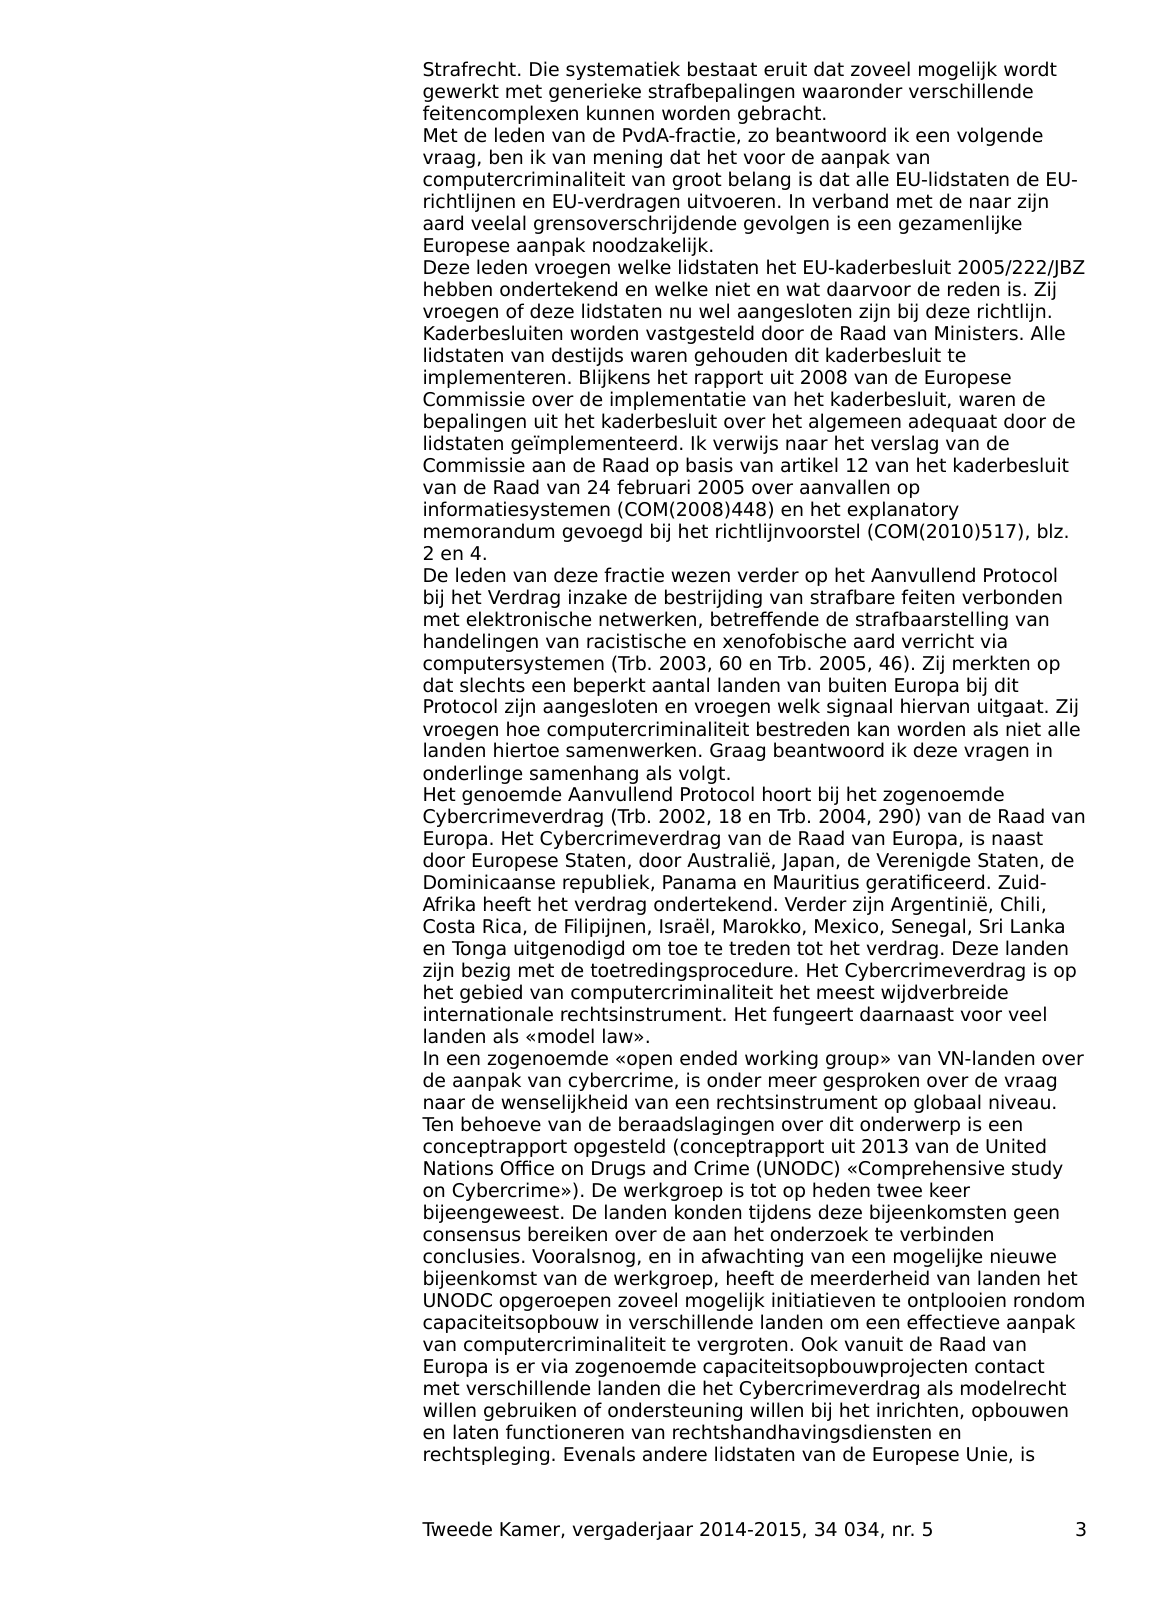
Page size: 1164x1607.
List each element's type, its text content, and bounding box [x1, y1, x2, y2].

text Het genoemde Aanvullend Protocol hoort bij het zogenoemde Cybercrimeverdrag (Trb. 2002, 18 en Trb. 2004, 290) van de Raad van Europa. Het Cybercrimeverdrag van de Raad van Europa, is naast door Europese Staten, door Australië, Japan, de Verenigde Staten, de Dominicaanse republiek, Panama en Mauritius geratificeerd. Zuid-Afrika heeft het verdrag ondertekend. Verder zijn Argentinië, Chili, Costa Rica, de Filipijnen, Israël, Marokko, Mexico, Senegal, Sri Lanka en Tonga uitgenodigd om toe te treden tot het verdrag. Deze landen zijn bezig met de toetredingsprocedure. Het Cybercrimeverdrag is op het gebied van computercriminaliteit het meest wijdverbreide internationale rechtsinstrument. Het fungeert daarnaast voor veel landen als «model law». [422, 784, 1087, 1048]
text Strafrecht. Die systematiek bestaat eruit dat zoveel mogelijk wordt gewerkt met generieke strafbepalingen waaronder verschillende feitencomplexen kunnen worden gebracht. [422, 59, 1087, 125]
text In een zogenoemde «open ended working group» van VN-landen over de aanpak van cybercrime, is onder meer gesproken over de vraag naar de wenselijkheid van een rechtsinstrument op globaal niveau. Ten behoeve van de beraadslagingen over dit onderwerp is een conceptrapport opgesteld (conceptrapport uit 2013 van de United Nations Office on Drugs and Crime (UNODC) «Comprehensive study on Cybercrime»). De werkgroep is tot op heden twee keer bijeengeweest. De landen konden tijdens deze bijeenkomsten geen consensus bereiken over de aan het onderzoek te verbinden conclusies. Vooralsnog, en in afwachting van een mogelijke nieuwe bijeenkomst van de werkgroep, heeft de meerderheid van landen het UNODC opgeroepen zoveel mogelijk initiatieven te ontplooien rondom capaciteitsopbouw in verschillende landen om een effectieve aanpak van computercriminaliteit te vergroten. Ook vanuit de Raad van Europa is er via zogenoemde capaciteitsopbouwprojecten contact met verschillende landen die het Cybercrimeverdrag als modelrecht willen gebruiken of ondersteuning willen bij het inrichten, opbouwen en laten functioneren van rechtshandhavingsdiensten en rechtspleging. Evenals andere lidstaten van de Europese Unie, is [422, 1048, 1087, 1466]
text Kaderbesluiten worden vastgesteld door de Raad van Ministers. Alle lidstaten van destijds waren gehouden dit kaderbesluit te implementeren. Blijkens het rapport uit 2008 van de Europese Commissie over de implementatie van het kaderbesluit, waren de bepalingen uit het kaderbesluit over het algemeen adequaat door de lidstaten geïmplementeerd. Ik verwijs naar het verslag van de Commissie aan de Raad op basis van artikel 12 van het kaderbesluit van de Raad van 24 februari 2005 over aanvallen op informatiesystemen (COM(2008)448) en het explanatory memorandum gevoegd bij het richtlijnvoorstel (COM(2010)517), blz. 2 en 4. [422, 323, 1087, 564]
text Deze leden vroegen welke lidstaten het EU-kaderbesluit 2005/222/JBZ hebben ondertekend en welke niet en wat daarvoor de reden is. Zij vroegen of deze lidstaten nu wel aangesloten zijn bij deze richtlijn. [422, 257, 1087, 323]
text Met de leden van de PvdA-fractie, zo beantwoord ik een volgende vraag, ben ik van mening dat het voor de aanpak van computercriminaliteit van groot belang is dat alle EU-lidstaten de EU-richtlijnen en EU-verdragen uitvoeren. In verband met de naar zijn aard veelal grensoverschrijdende gevolgen is een gezamenlijke Europese aanpak noodzakelijk. [422, 125, 1087, 257]
text De leden van deze fractie wezen verder op het Aanvullend Protocol bij het Verdrag inzake de bestrijding van strafbare feiten verbonden met elektronische netwerken, betreffende de strafbaarstelling van handelingen van racistische en xenofobische aard verricht via computersystemen (Trb. 2003, 60 en Trb. 2005, 46). Zij merkten op dat slechts een beperkt aantal landen van buiten Europa bij dit Protocol zijn aangesloten en vroegen welk signaal hiervan uitgaat. Zij vroegen hoe computercriminaliteit bestreden kan worden als niet alle landen hiertoe samenwerken. Graag beantwoord ik deze vragen in onderlinge samenhang als volgt. [422, 564, 1087, 784]
